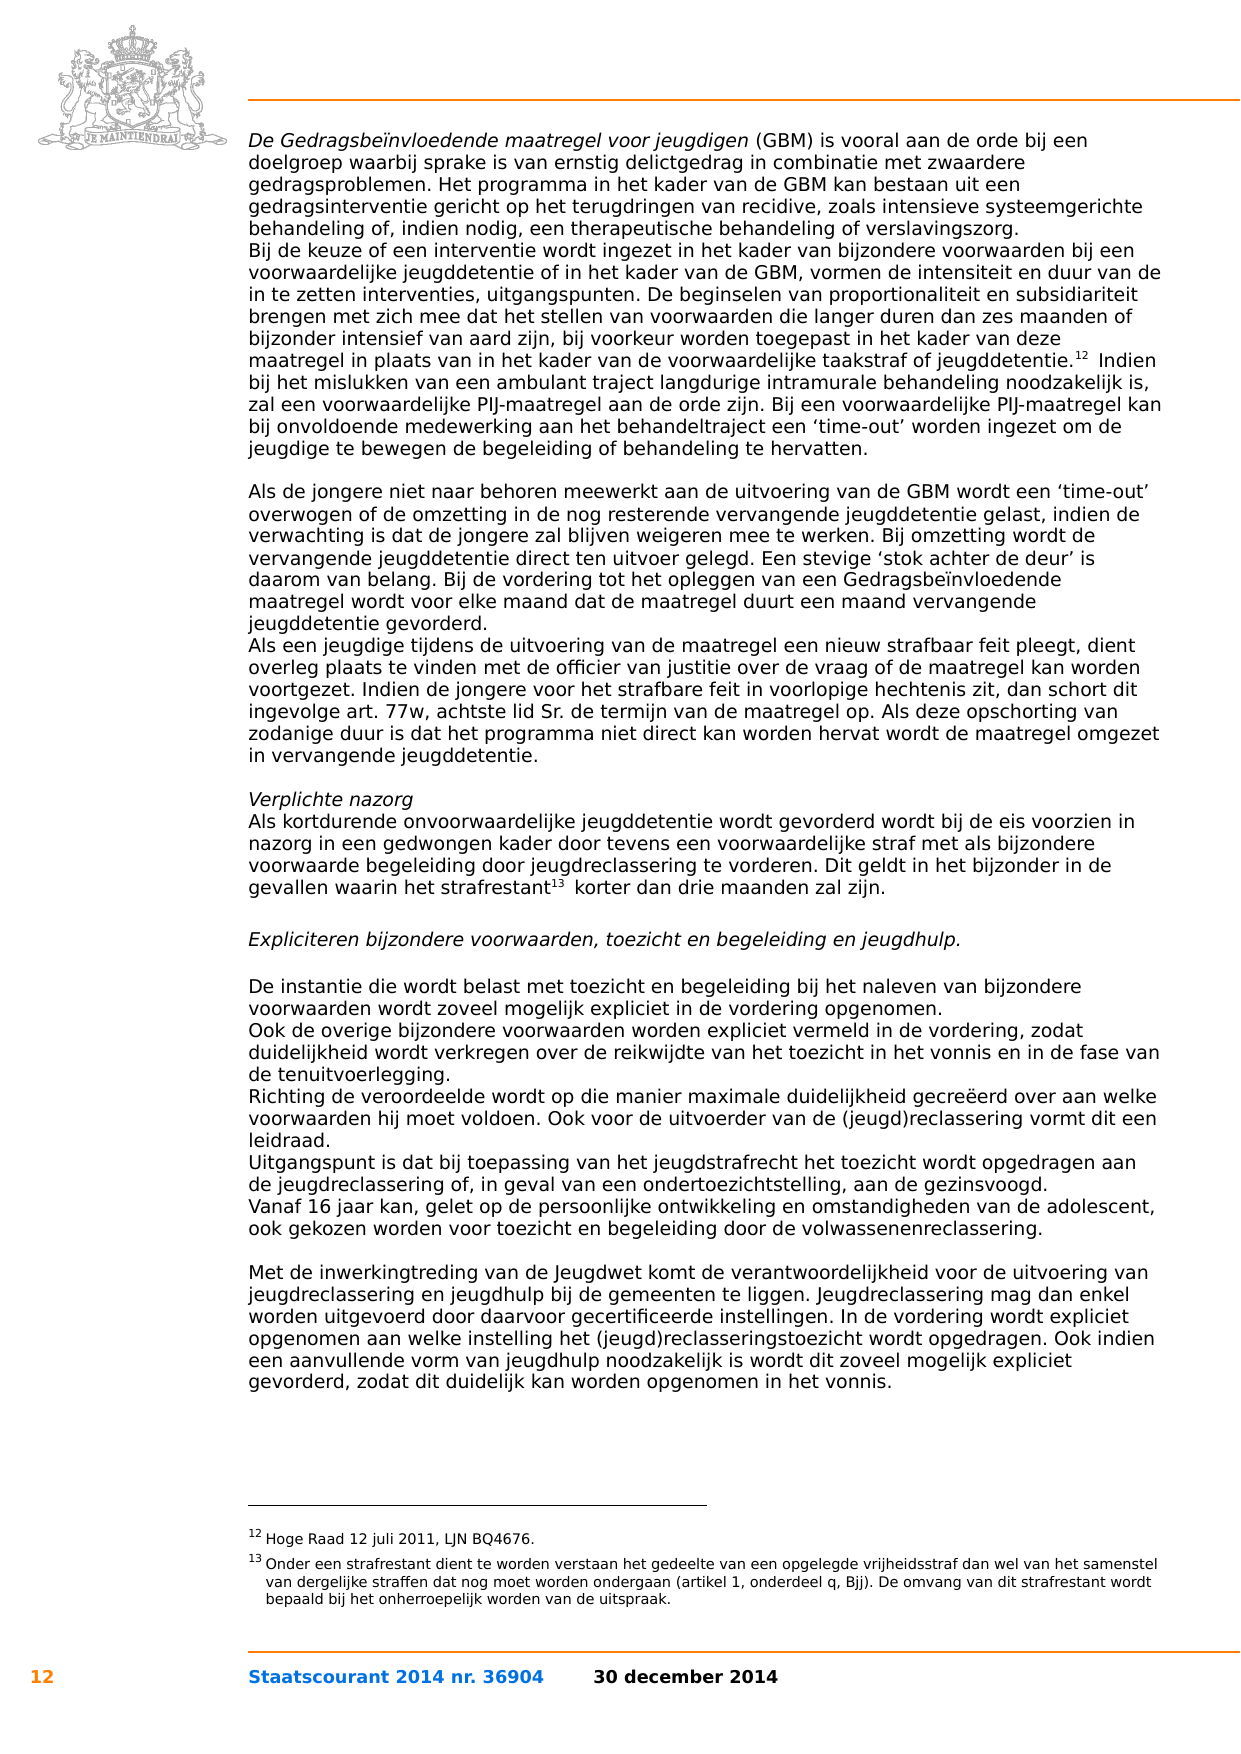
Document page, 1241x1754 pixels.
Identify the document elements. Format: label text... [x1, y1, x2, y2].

text Hoge Raad 12 juli 2011, LJN BQ4676. [248, 1527, 1163, 1549]
text De instantie die wordt belast met toezicht en begeleiding bij het naleven van bijzondere voorwaarden wordt zoveel mogelijk expliciet in de vordering opgenomen. [248, 976, 1163, 1020]
text De Gedragsbeïnvloedende maatregel voor jeugdigen (GBM) is vooral aan de orde bij een doelgroep waarbij sprake is van ernstig delictgedrag in combinatie met zwaardere gedragsproblemen. Het programma in het kader van de GBM kan bestaan uit een gedragsinterventie gericht op het terugdringen van recidive, zoals intensieve systeemgerichte behandeling of, indien nodig, een therapeutische behandeling of verslavingszorg. [248, 130, 1163, 240]
text Bij de keuze of een interventie wordt ingezet in het kader van bijzondere voorwaarden bij een voorwaardelijke jeugddetentie of in het kader van de GBM, vormen de intensiteit en duur van de in te zetten interventies, uitgangspunten. De beginselen van proportionaliteit en subsidiariteit brengen met zich mee dat het stellen van voorwaarden die langer duren dan zes maanden of bijzonder intensief van aard zijn, bij voorkeur worden toegepast in het kader van deze maatregel in plaats van in het kader van de voorwaardelijke taakstraf of jeugddetentie. Indien bij het mislukken van een ambulant traject langdurige intramurale behandeling noodzakelijk is, zal een voorwaardelijke PIJ-maatregel aan de orde zijn. Bij een voorwaardelijke PIJ-maatregel kan bij onvoldoende medewerking aan het behandeltraject een ‘time-out’ worden ingezet om de jeugdige te bewegen de begeleiding of behandeling te hervatten. [248, 240, 1163, 459]
text Als de jongere niet naar behoren meewerkt aan de uitvoering van de GBM wordt een ‘time-out’ overwogen of de omzetting in de nog resterende vervangende jeugddetentie gelast, indien de verwachting is dat de jongere zal blijven weigeren mee te werken. Bij omzetting wordt de vervangende jeugddetentie direct ten uitvoer gelegd. Een stevige ‘stok achter de deur’ is daarom van belang. Bij de vordering tot het opleggen van een Gedragsbeïnvloedende maatregel wordt voor elke maand dat de maatregel duurt een maand vervangende jeugddetentie gevorderd. [248, 481, 1163, 635]
text Als een jeugdige tijdens de uitvoering van de maatregel een nieuw strafbaar feit pleegt, dient overleg plaats te vinden met de officier van justitie over de vraag of de maatregel kan worden voortgezet. Indien de jongere voor het strafbare feit in voorlopige hechtenis zit, dan schort dit ingevolge art. 77w, achtste lid Sr. de termijn van de maatregel op. Als deze opschorting van zodanige duur is dat het programma niet direct kan worden hervat wordt de maatregel omgezet in vervangende jeugddetentie. [248, 635, 1163, 767]
subtitle Expliciteren bijzondere voorwaarden, toezicht en begeleiding en jeugdhulp. [248, 929, 1163, 951]
text Verplichte nazorg [248, 789, 1163, 811]
text Vanaf 16 jaar kan, gelet op de persoonlijke ontwikkeling en omstandigheden van de adolescent, ook gekozen worden voor toezicht en begeleiding door de volwassenenreclassering. [248, 1196, 1163, 1240]
text Onder een strafrestant dient te worden verstaan het gedeelte van een opgelegde vrijheidsstraf dan wel van het samenstel van dergelijke straffen dat nog moet worden ondergaan (artikel 1, onderdeel q, Bjj). De omvang van dit strafrestant wordt bepaald bij het onherroepelijk worden van de uitspraak. [248, 1552, 1163, 1608]
text Richting de veroordeelde wordt op die manier maximale duidelijkheid gecreëerd over aan welke voorwaarden hij moet voldoen. Ook voor de uitvoerder van de (jeugd)reclassering vormt dit een leidraad. [248, 1086, 1163, 1152]
text Uitgangspunt is dat bij toepassing van het jeugdstrafrecht het toezicht wordt opgedragen aan de jeugdreclassering of, in geval van een ondertoezichtstelling, aan de gezinsvoogd. [248, 1152, 1163, 1196]
text Ook de overige bijzondere voorwaarden worden expliciet vermeld in de vordering, zodat duidelijkheid wordt verkregen over de reikwijdte van het toezicht in het vonnis en in de fase van de tenuitvoerlegging. [248, 1020, 1163, 1086]
text Als kortdurende onvoorwaardelijke jeugddetentie wordt gevorderd wordt bij de eis voorzien in nazorg in een gedwongen kader door tevens een voorwaardelijke straf met als bijzondere voorwaarde begeleiding door jeugdreclassering te vorderen. Dit geldt in het bijzonder in de gevallen waarin het strafrestant korter dan drie maanden zal zijn. [248, 811, 1163, 899]
picture [38, 25, 227, 150]
text Met de inwerkingtreding van de Jeugdwet komt de verantwoordelijkheid voor de uitvoering van jeugdreclassering en jeugdhulp bij de gemeenten te liggen. Jeugdreclassering mag dan enkel worden uitgevoerd door daarvoor gecertificeerde instellingen. In de vordering wordt expliciet opgenomen aan welke instelling het (jeugd)reclasseringstoezicht wordt opgedragen. Ook indien een aanvullende vorm van jeugdhulp noodzakelijk is wordt dit zoveel mogelijk expliciet gevorderd, zodat dit duidelijk kan worden opgenomen in het vonnis. [248, 1262, 1163, 1393]
